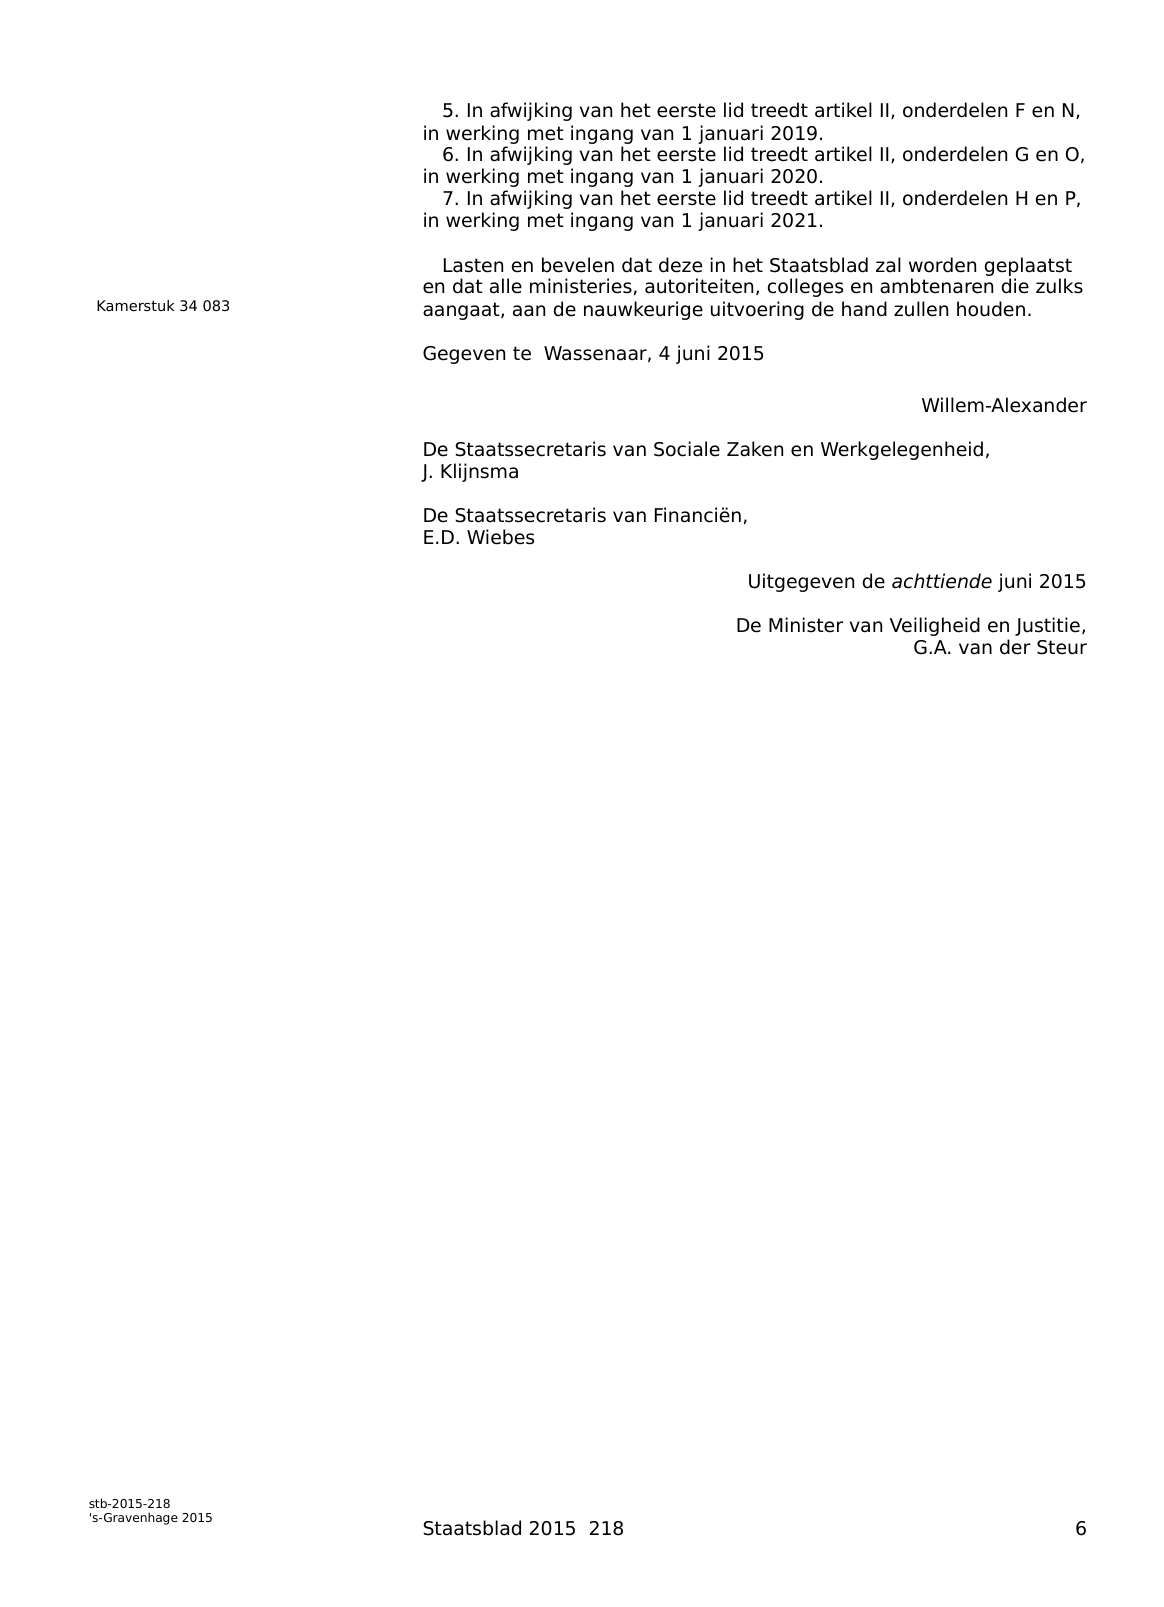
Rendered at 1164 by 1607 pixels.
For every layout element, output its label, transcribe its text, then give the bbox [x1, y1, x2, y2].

text De Staatssecretaris van Sociale Zaken en Werkgelegenheid, J. Klijnsma [422, 439, 1087, 483]
text Willem-Alexander [422, 394, 1087, 417]
text 7. In afwijking van het eerste lid treedt artikel II, onderdelen H en P, in werking met ingang van 1 januari 2021. [422, 188, 1087, 232]
text stb-2015-218 [88, 1497, 323, 1511]
text De Staatssecretaris van Financiën, E.D. Wiebes [422, 505, 1087, 549]
text Uitgegeven de achttiende juni 2015 [422, 571, 1087, 593]
text De Minister van Veiligheid en Justitie, G.A. van der Steur [422, 615, 1087, 659]
text 's-Gravenhage 2015 [88, 1511, 323, 1525]
text Lasten en bevelen dat deze in het Staatsblad zal worden geplaatst en dat alle ministeries, autoriteiten, colleges en ambtenaren die zulks aangaat, aan de nauwkeurige uitvoering de hand zullen houden. [422, 254, 1087, 320]
text Gegeven te Wassenaar, 4 juni 2015 [422, 343, 1087, 364]
text 6. In afwijking van het eerste lid treedt artikel II, onderdelen G en O, in werking met ingang van 1 januari 2020. [422, 144, 1087, 188]
text 5. In afwijking van het eerste lid treedt artikel II, onderdelen F en N, in werking met ingang van 1 januari 2019. [422, 100, 1087, 144]
text Kamerstuk 34 083 [77, 297, 396, 314]
